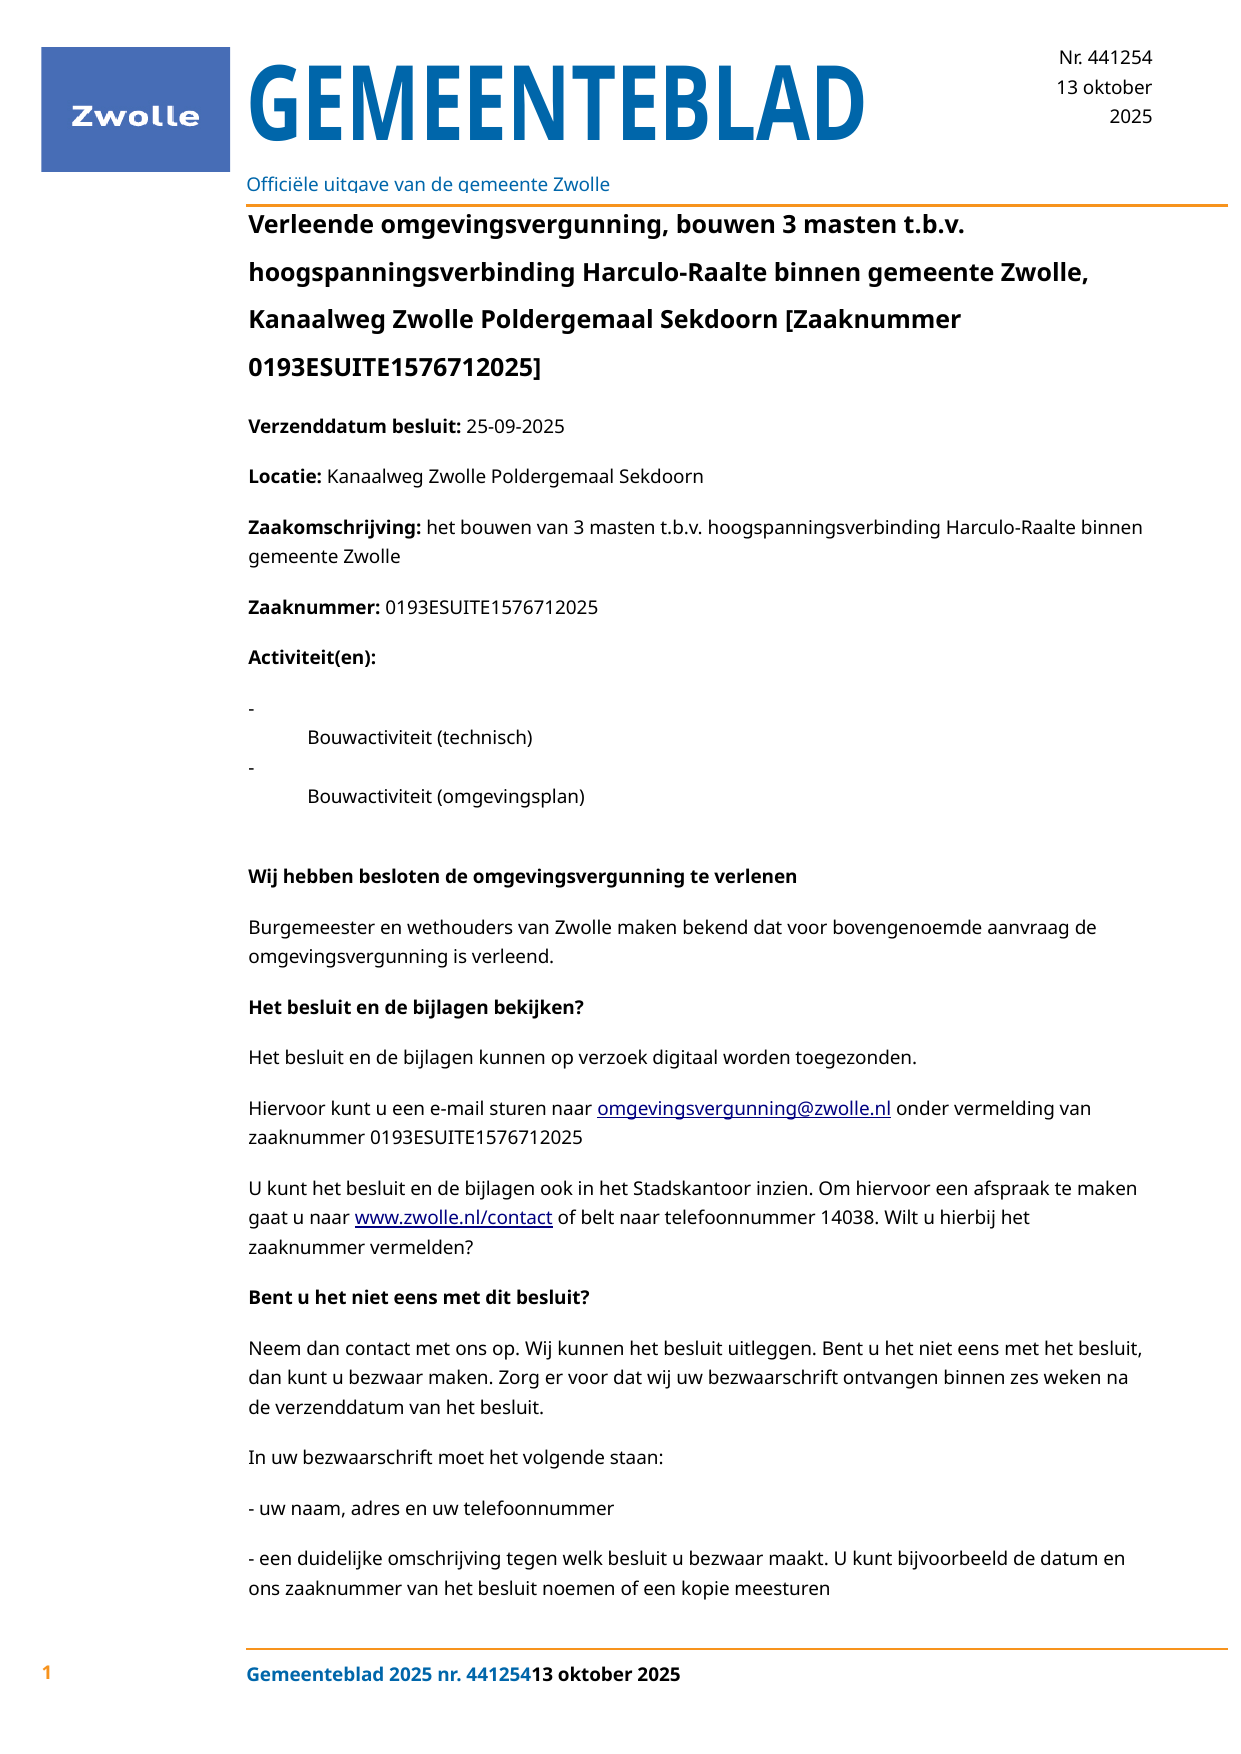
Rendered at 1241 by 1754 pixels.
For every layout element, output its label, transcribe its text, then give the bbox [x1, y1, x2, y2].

text Locatie: Kanaalweg Zwolle Poldergemaal Sekdoorn [248, 463, 1152, 489]
text Wij hebben besloten de omgevingsvergunning te verlenen [248, 863, 1152, 889]
text Neem dan contact met ons op. Wij kunnen het besluit uitleggen. Bent u het niet eens met het besluit, dan kunt u bezwaar maken. Zorg er voor dat wij uw bezwaarschrift ontvangen binnen zes weken na de verzenddatum van het besluit. [248, 1335, 1152, 1420]
text Hiervoor kunt u een e-mail sturen naar omgevingsvergunning@zwolle.nl onder vermelding van zaaknummer 0193ESUITE1576712025 [248, 1095, 1152, 1150]
text In uw bezwaarschrift moet het volgende staan: [248, 1444, 1152, 1470]
text Activiteit(en): [248, 644, 1152, 670]
text Het besluit en de bijlagen bekijken? [248, 994, 1152, 1020]
text Zaaknummer: 0193ESUITE1576712025 [248, 594, 1152, 620]
text Verleende omgevingsvergunning, bouwen 3 masten t.b.v. hoogspanningsverbinding Harculo-Raalte binnen gemeente Zwolle, Kanaalweg Zwolle Poldergemaal Sekdoorn [Zaaknummer 0193ESUITE1576712025] [248, 207, 1152, 384]
text Zaakomschrijving: het bouwen van 3 masten t.b.v. hoogspanningsverbinding Harculo-Raalte binnen gemeente Zwolle [248, 514, 1152, 569]
text Bent u het niet eens met dit besluit? [248, 1284, 1152, 1310]
text Het besluit en de bijlagen kunnen op verzoek digitaal worden toegezonden. [248, 1044, 1152, 1070]
picture [41, 47, 231, 172]
text Burgemeester en wethouders van Zwolle maken bekend dat voor bovengenoemde aanvraag de omgevingsvergunning is verleend. [248, 914, 1152, 969]
list Bouwactiviteit (omgevingsplan) [248, 783, 1152, 809]
text Verzenddatum besluit: 25-09-2025 [248, 413, 1152, 439]
text - een duidelijke omschrijving tegen welk besluit u bezwaar maakt. U kunt bijvoorbeeld de datum en ons zaaknummer van het besluit noemen of een kopie meesturen [248, 1545, 1152, 1601]
list Bouwactiviteit (technisch) [248, 724, 1152, 750]
text U kunt het besluit en de bijlagen ook in het Stadskantoor inzien. Om hiervoor een afspraak te maken gaat u naar www.zwolle.nl/contact of belt naar telefoonnummer 14038. Wilt u hierbij het zaaknummer vermelden? [248, 1175, 1152, 1260]
text - uw naam, adres en uw telefoonnummer [248, 1495, 1152, 1521]
